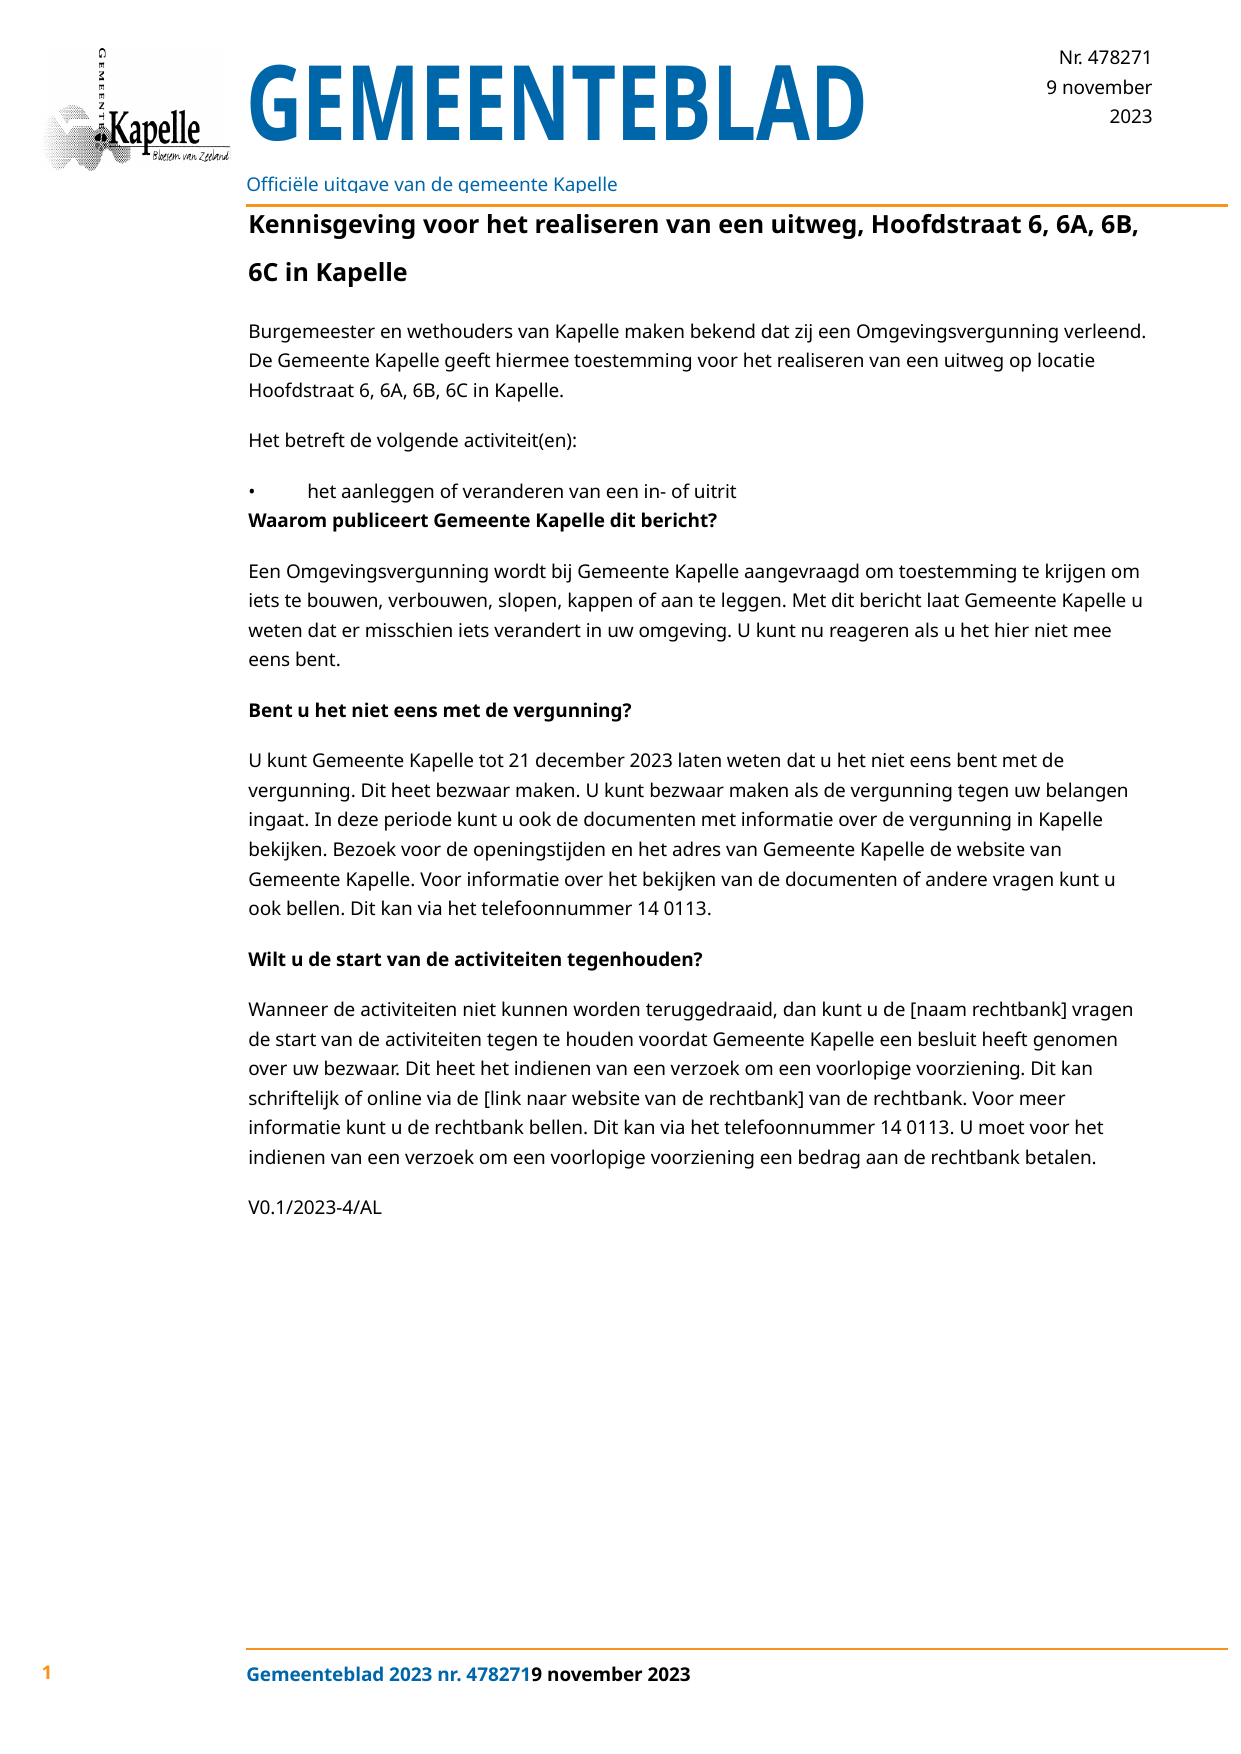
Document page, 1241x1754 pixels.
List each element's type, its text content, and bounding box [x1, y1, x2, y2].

text Een Omgevingsvergunning wordt bij Gemeente Kapelle aangevraagd om toestemming te krijgen om iets te bouwen, verbouwen, slopen, kappen of aan te leggen. Met dit bericht laat Gemeente Kapelle u weten dat er misschien iets verandert in uw omgeving. U kunt nu reageren als u het hier niet mee eens bent. [248, 558, 1152, 672]
picture [41, 47, 231, 172]
text Kennisgeving voor het realiseren van een uitweg, Hoofdstraat 6, 6A, 6B, 6C in Kapelle [248, 207, 1152, 288]
text Wanneer de activiteiten niet kunnen worden teruggedraaid, dan kunt u de [naam rechtbank] vragen de start van de activiteiten tegen te houden voordat Gemeente Kapelle een besluit heeft genomen over uw bezwaar. Dit heet het indienen van een verzoek om een voorlopige voorziening. Dit kan schriftelijk of online via de [link naar website van de rechtbank] van de rechtbank. Voor meer informatie kunt u de rechtbank bellen. Dit kan via het telefoonnummer 14 0113. U moet voor het indienen van een verzoek om een voorlopige voorziening een bedrag aan de rechtbank betalen. [248, 996, 1152, 1170]
text Waarom publiceert Gemeente Kapelle dit bericht? [248, 507, 1152, 533]
text Wilt u de start van de activiteiten tegenhouden? [248, 946, 1152, 972]
text V0.1/2023-4/AL [248, 1194, 1152, 1220]
list het aanleggen of veranderen van een in- of uitrit [248, 478, 1152, 504]
text U kunt Gemeente Kapelle tot 21 december 2023 laten weten dat u het niet eens bent met de vergunning. Dit heet bezwaar maken. U kunt bezwaar maken als de vergunning tegen uw belangen ingaat. In deze periode kunt u ook de documenten met informatie over de vergunning in Kapelle bekijken. Bezoek voor de openingstijden en het adres van Gemeente Kapelle de website van Gemeente Kapelle. Voor informatie over het bekijken van de documenten of andere vragen kunt u ook bellen. Dit kan via het telefoonnummer 14 0113. [248, 747, 1152, 921]
text Het betreft de volgende activiteit(en): [248, 427, 1152, 453]
text Burgemeester en wethouders van Kapelle maken bekend dat zij een Omgevingsvergunning verleend. De Gemeente Kapelle geeft hiermee toestemming voor het realiseren van een uitweg op locatie Hoofdstraat 6, 6A, 6B, 6C in Kapelle. [248, 318, 1152, 403]
text Bent u het niet eens met de vergunning? [248, 697, 1152, 723]
